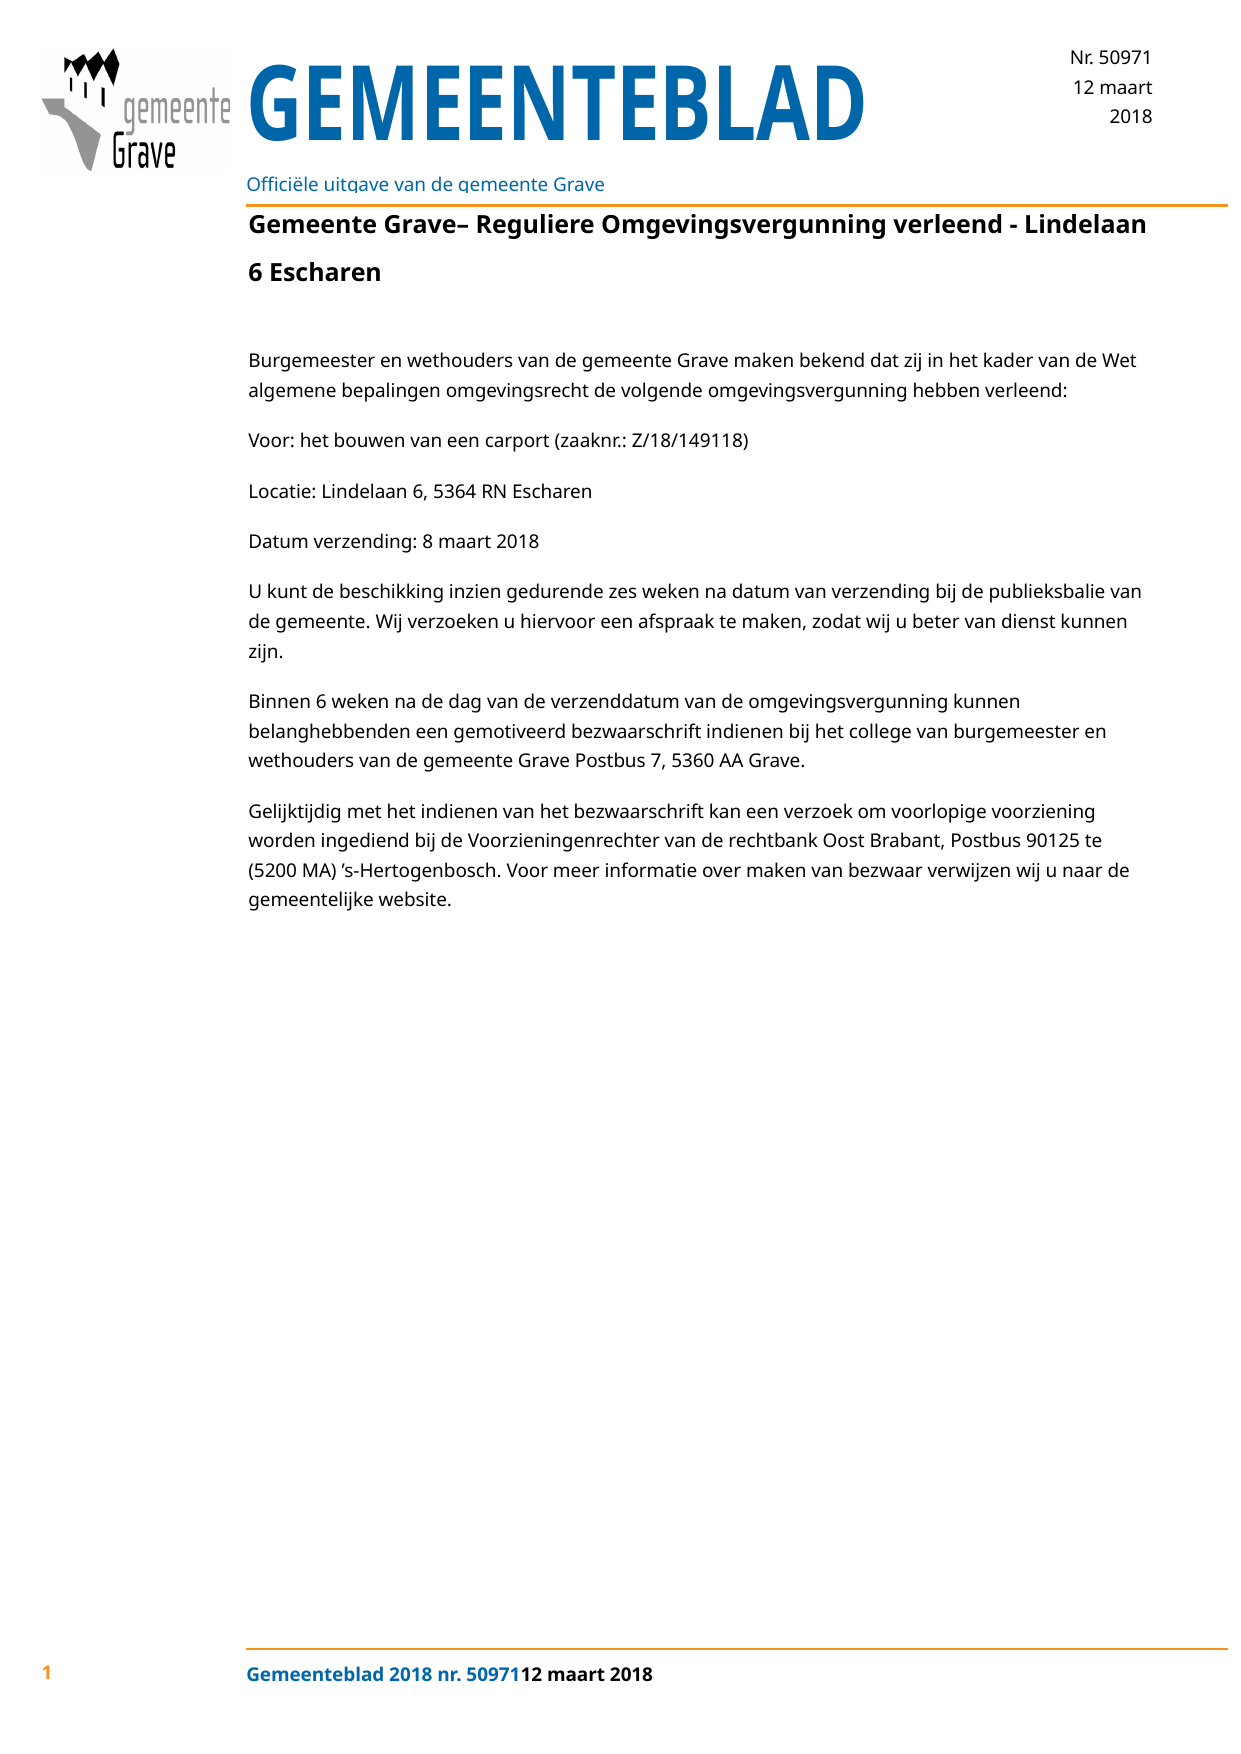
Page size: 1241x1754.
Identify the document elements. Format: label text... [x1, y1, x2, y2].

text U kunt de beschikking inzien gedurende zes weken na datum van verzending bij de publieksbalie van de gemeente. Wij verzoeken u hiervoor een afspraak te maken, zodat wij u beter van dienst kunnen zijn. [248, 579, 1152, 664]
text Binnen 6 weken na de dag van de verzenddatum van de omgevingsvergunning kunnen belanghebbenden een gemotiveerd bezwaarschrift indienen bij het college van burgemeester en wethouders van de gemeente Grave Postbus 7, 5360 AA Grave. [248, 688, 1152, 773]
text Gelijktijdig met het indienen van het bezwaarschrift kan een verzoek om voorlopige voorziening worden ingediend bij de Voorzieningenrechter van de rechtbank Oost Brabant, Postbus 90125 te (5200 MA) ’s-Hertogenbosch. Voor meer informatie over maken van bezwaar verwijzen wij u naar de gemeentelijke website. [248, 798, 1152, 912]
text Locatie: Lindelaan 6, 5364 RN Escharen [248, 478, 1152, 504]
text Gemeente Grave– Reguliere Omgevingsvergunning verleend - Lindelaan 6 Escharen [248, 207, 1152, 288]
text Voor: het bouwen van een carport (zaaknr.: Z/18/149118) [248, 427, 1152, 453]
text Burgemeester en wethouders van de gemeente Grave maken bekend dat zij in het kader van de Wet algemene bepalingen omgevingsrecht de volgende omgevingsvergunning hebben verleend: [248, 347, 1152, 403]
text Datum verzending: 8 maart 2018 [248, 528, 1152, 554]
picture [41, 47, 231, 172]
